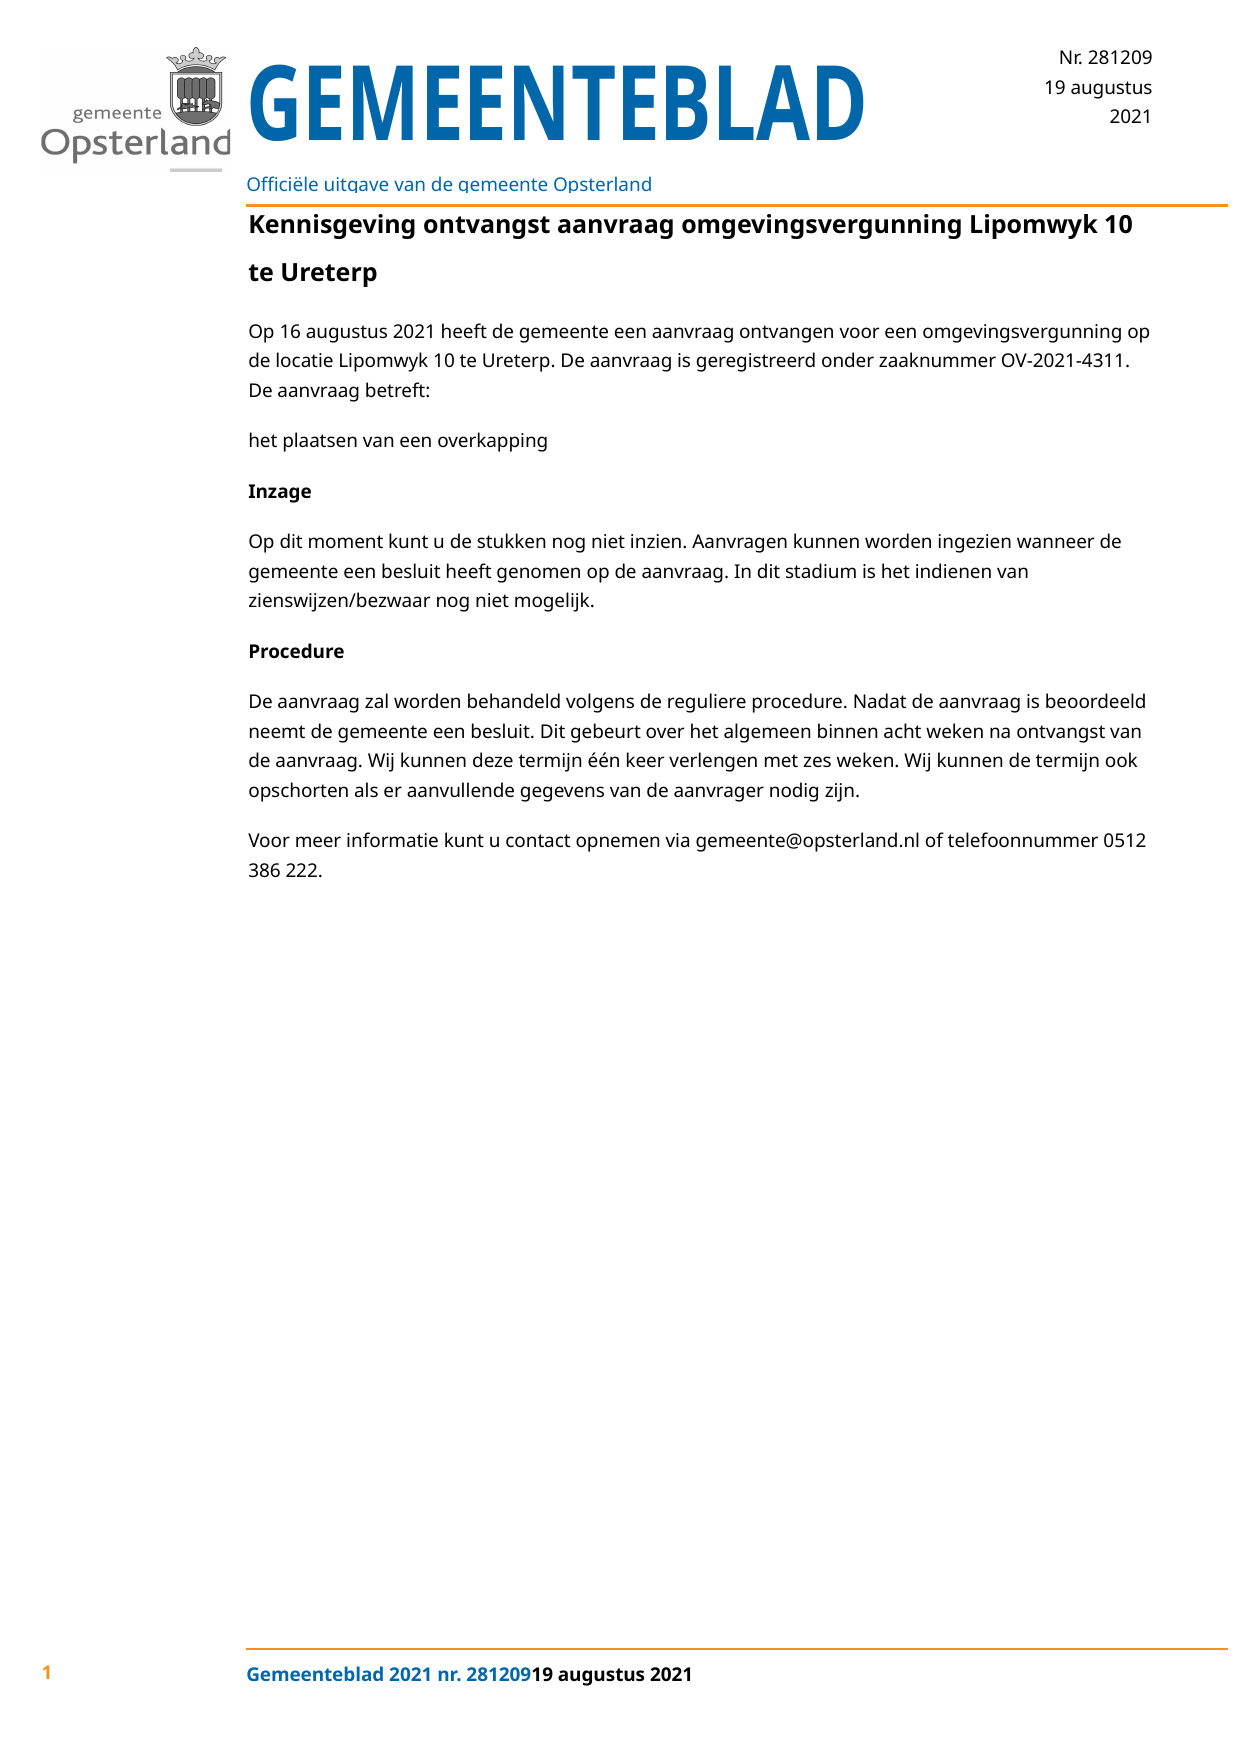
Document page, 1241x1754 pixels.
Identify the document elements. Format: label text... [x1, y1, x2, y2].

text Procedure [248, 638, 1152, 664]
text Op dit moment kunt u de stukken nog niet inzien. Aanvragen kunnen worden ingezien wanneer de gemeente een besluit heeft genomen op de aanvraag. In dit stadium is het indienen van zienswijzen/bezwaar nog niet mogelijk. [248, 528, 1152, 613]
text Op 16 augustus 2021 heeft de gemeente een aanvraag ontvangen voor een omgevingsvergunning op de locatie Lipomwyk 10 te Ureterp. De aanvraag is geregistreerd onder zaaknummer OV-2021-4311. De aanvraag betreft: [248, 318, 1152, 403]
text Inzage [248, 478, 1152, 504]
text het plaatsen van een overkapping [248, 427, 1152, 453]
text Voor meer informatie kunt u contact opnemen via gemeente@opsterland.nl of telefoonnummer 0512 386 222. [248, 827, 1152, 883]
picture [41, 47, 231, 172]
text Kennisgeving ontvangst aanvraag omgevingsvergunning Lipomwyk 10 te Ureterp [248, 207, 1152, 288]
text De aanvraag zal worden behandeld volgens de reguliere procedure. Nadat de aanvraag is beoordeeld neemt de gemeente een besluit. Dit gebeurt over het algemeen binnen acht weken na ontvangst van de aanvraag. Wij kunnen deze termijn één keer verlengen met zes weken. Wij kunnen de termijn ook opschorten als er aanvullende gegevens van de aanvrager nodig zijn. [248, 688, 1152, 803]
